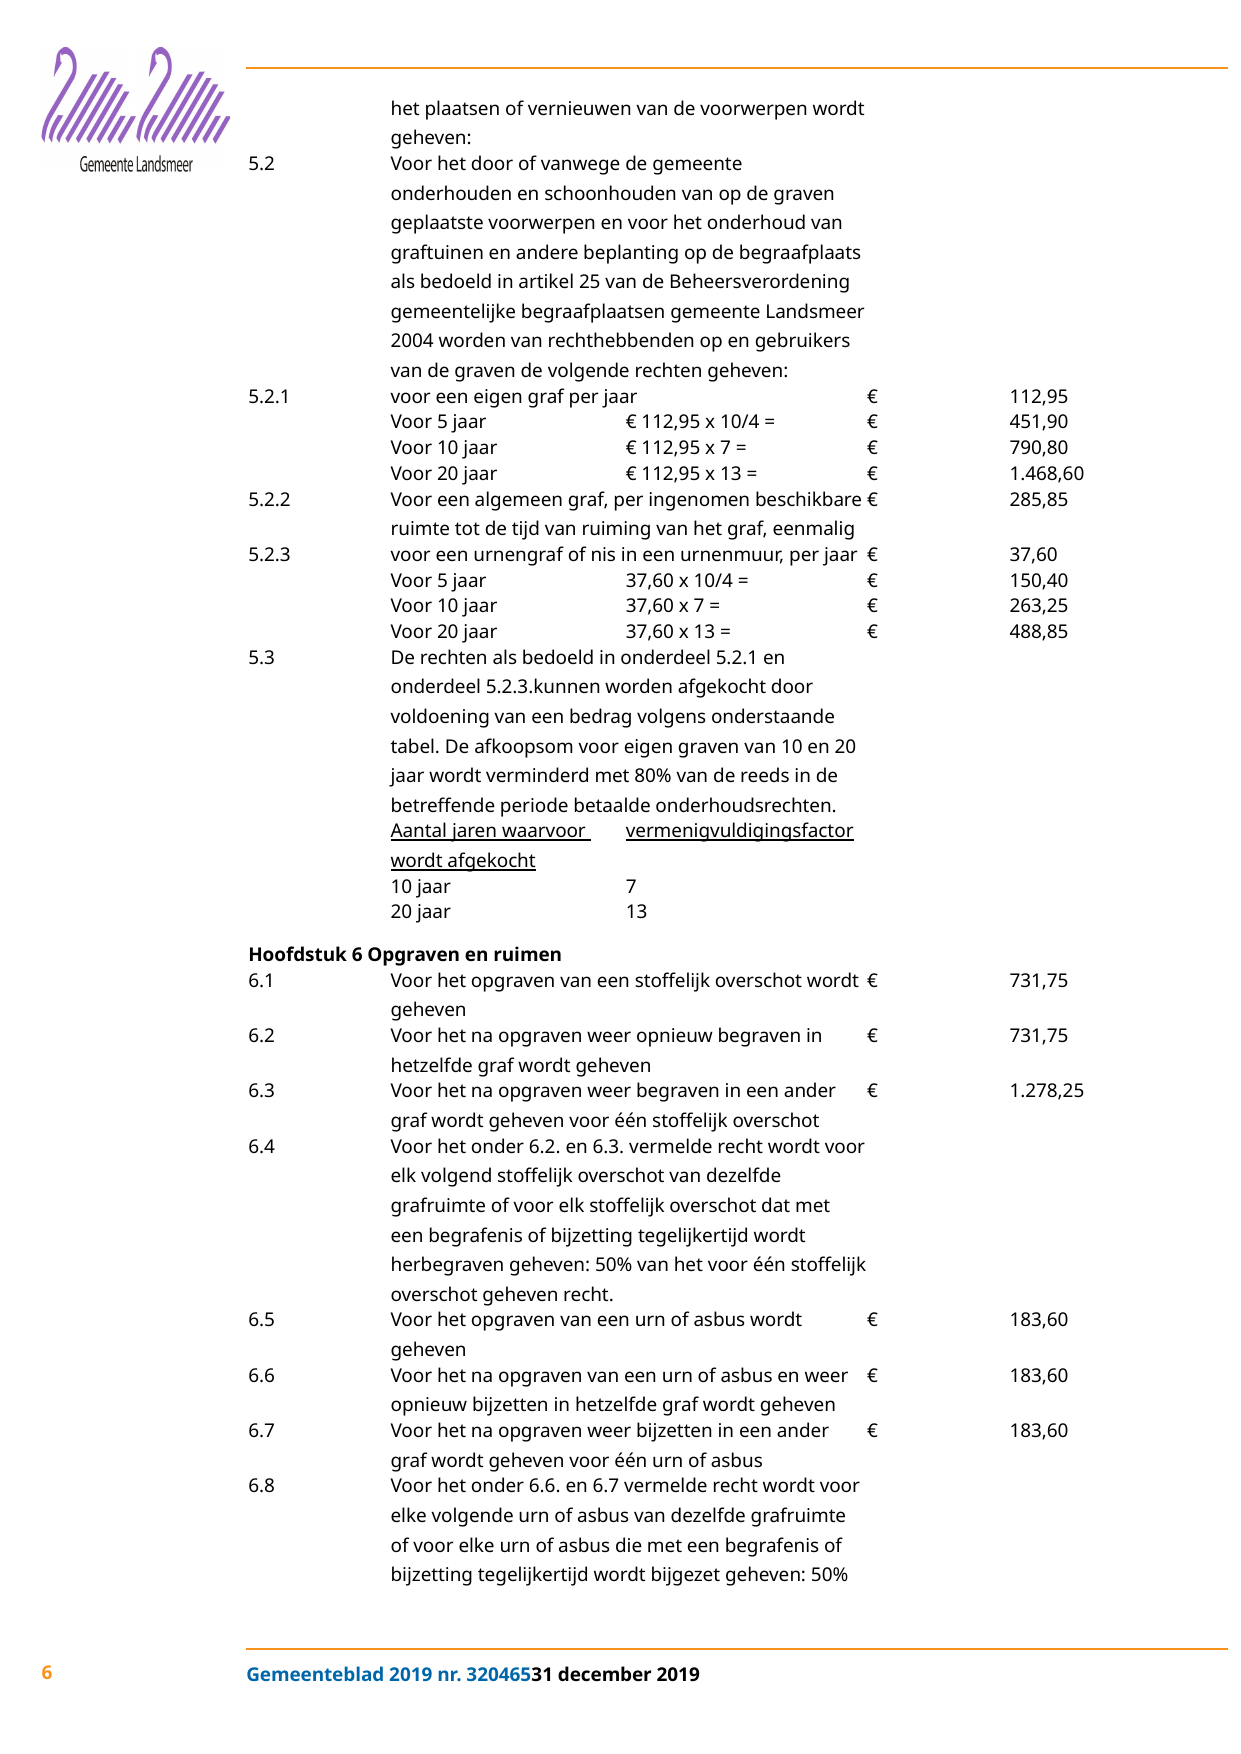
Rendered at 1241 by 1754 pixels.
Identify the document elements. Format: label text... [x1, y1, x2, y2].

table_cell [1009, 150, 1152, 383]
table_cell [867, 873, 1009, 899]
table_cell voor een eigen graf per jaar [390, 383, 867, 409]
table_cell [1009, 899, 1152, 924]
table_cell Voor 10 jaar [390, 434, 626, 460]
table_cell [248, 593, 390, 618]
table_cell [1009, 644, 1152, 818]
table_cell € [867, 541, 1009, 567]
table_cell Voor het door of vanwege de gemeente onderhouden en schoonhouden van op de graven geplaatste voorwerpen en voor het onderhoud van graftuinen en andere beplanting op de begraafplaats als bedoeld in artikel 25 van de Beheersverordening gemeentelijke begraafplaatsen gemeente Landsmeer 2004 worden van rechthebbenden op en gebruikers van de graven de volgende rechten geheven: [390, 150, 867, 383]
table_cell 6.2 [248, 1023, 390, 1078]
table_cell € [867, 618, 1009, 644]
table_cell € [867, 1023, 1009, 1078]
table_cell 183,60 [1009, 1307, 1152, 1362]
table_cell 1.468,60 [1009, 460, 1152, 486]
table_cell € [867, 409, 1009, 434]
table_cell 37,60 x 10/4 = [626, 567, 867, 593]
table_cell 451,90 [1009, 409, 1152, 434]
table_cell Voor 20 jaar [390, 618, 626, 644]
table_cell 5.2.3 [248, 541, 390, 567]
table_cell Voor het na opgraven weer opnieuw begraven in hetzelfde graf wordt geheven [390, 1023, 867, 1078]
table_cell voor een urnengraf of nis in een urnenmuur, per jaar [390, 541, 867, 567]
table_cell [867, 818, 1009, 873]
table_cell [1009, 873, 1152, 899]
table_cell 5.2.2 [248, 486, 390, 541]
table_cell [867, 150, 1009, 383]
table_cell [867, 1473, 1009, 1587]
table_cell Voor het onder 6.6. en 6.7 vermelde recht wordt voor elke volgende urn of asbus van dezelfde grafruimte of voor elke urn of asbus die met een begrafenis of bijzetting tegelijkertijd wordt bijgezet geheven: 50% [390, 1473, 867, 1587]
table_cell 37,60 x 13 = [626, 618, 867, 644]
table_cell [248, 567, 390, 593]
table_cell [1009, 1473, 1152, 1587]
table_cell [248, 409, 390, 434]
table_cell 5.2.1 [248, 383, 390, 409]
table_cell € [867, 567, 1009, 593]
table_cell 37,60 [1009, 541, 1152, 567]
table_header [1009, 95, 1152, 150]
table_cell [1009, 1133, 1152, 1307]
table_cell € [867, 1417, 1009, 1473]
table_cell € [867, 1078, 1009, 1133]
table_header [867, 95, 1009, 150]
table_cell Voor het na opgraven weer begraven in een ander graf wordt geheven voor één stoffelijk overschot [390, 1078, 867, 1133]
table_cell [248, 818, 390, 873]
table_cell 285,85 [1009, 486, 1152, 541]
table_cell Voor 20 jaar [390, 460, 626, 486]
table_cell € [867, 460, 1009, 486]
table_cell 488,85 [1009, 618, 1152, 644]
table_cell € [867, 486, 1009, 541]
table_cell Voor het onder 6.2. en 6.3. vermelde recht wordt voor elk volgend stoffelijk overschot van dezelfde grafruimte of voor elk stoffelijk overschot dat met een begrafenis of bijzetting tegelijkertijd wordt herbegraven geheven: 50% van het voor één stoffelijk overschot geheven recht. [390, 1133, 867, 1307]
table_cell 5.3 [248, 644, 390, 818]
table_cell 6.3 [248, 1078, 390, 1133]
table_cell 20 jaar [390, 899, 626, 924]
table_cell [248, 899, 390, 924]
table_cell Voor 10 jaar [390, 593, 626, 618]
table_cell [867, 1133, 1009, 1307]
table_cell 5.2 [248, 150, 390, 383]
table_cell Voor het opgraven van een urn of asbus wordt geheven [390, 1307, 867, 1362]
table_cell 6.4 [248, 1133, 390, 1307]
table_cell 6.5 [248, 1307, 390, 1362]
table_cell 731,75 [1009, 1023, 1152, 1078]
table_cell 1.278,25 [1009, 1078, 1152, 1133]
table_cell [248, 873, 390, 899]
table_cell Aantal jaren waarvoor wordt afgekocht [390, 818, 626, 873]
table_cell Voor 5 jaar [390, 409, 626, 434]
table_cell [867, 899, 1009, 924]
table_cell 790,80 [1009, 434, 1152, 460]
table_cell € 112,95 x 7 = [626, 434, 867, 460]
table_cell 263,25 [1009, 593, 1152, 618]
table_cell € [867, 434, 1009, 460]
table_cell € [867, 383, 1009, 409]
table_cell € [867, 593, 1009, 618]
table_cell Voor een algemeen graf, per ingenomen beschikbare ruimte tot de tijd van ruiming van het graf, eenmalig [390, 486, 867, 541]
table_cell [248, 460, 390, 486]
table_header het plaatsen of vernieuwen van de voorwerpen wordt geheven: [390, 95, 867, 150]
table_header [248, 95, 390, 150]
table_cell Voor 5 jaar [390, 567, 626, 593]
table_cell 37,60 x 7 = [626, 593, 867, 618]
table_cell Voor het na opgraven van een urn of asbus en weer opnieuw bijzetten in hetzelfde graf wordt geheven [390, 1362, 867, 1417]
table_cell Voor het na opgraven weer bijzetten in een ander graf wordt geheven voor één urn of asbus [390, 1417, 867, 1473]
table_cell 6.7 [248, 1417, 390, 1473]
table_cell € [867, 1307, 1009, 1362]
table_cell € [867, 1362, 1009, 1417]
table_cell 7 [626, 873, 867, 899]
table_header Voor het opgraven van een stoffelijk overschot wordt geheven [390, 967, 867, 1022]
table_cell [248, 618, 390, 644]
picture [41, 47, 231, 172]
table_header € [867, 967, 1009, 1022]
table_cell De rechten als bedoeld in onderdeel 5.2.1 en onderdeel 5.2.3.kunnen worden afgekocht door voldoening van een bedrag volgens onderstaande tabel. De afkoopsom voor eigen graven van 10 en 20 jaar wordt verminderd met 80% van de reeds in de betreffende periode betaalde onderhoudsrechten. [390, 644, 867, 818]
table_cell 10 jaar [390, 873, 626, 899]
table_cell 13 [626, 899, 867, 924]
table_cell vermenigvuldigingsfactor [626, 818, 867, 873]
table_cell [248, 434, 390, 460]
table_header 6.1 [248, 967, 390, 1022]
table_cell 6.6 [248, 1362, 390, 1417]
table_cell [1009, 818, 1152, 873]
table_cell 183,60 [1009, 1362, 1152, 1417]
text Hoofdstuk 6 Opgraven en ruimen [248, 941, 1152, 967]
table_cell € 112,95 x 10/4 = [626, 409, 867, 434]
table_cell 6.8 [248, 1473, 390, 1587]
table_header 731,75 [1009, 967, 1152, 1022]
table_cell 150,40 [1009, 567, 1152, 593]
table_cell 183,60 [1009, 1417, 1152, 1473]
table_cell € 112,95 x 13 = [626, 460, 867, 486]
table_cell [867, 644, 1009, 818]
table_cell 112,95 [1009, 383, 1152, 409]
